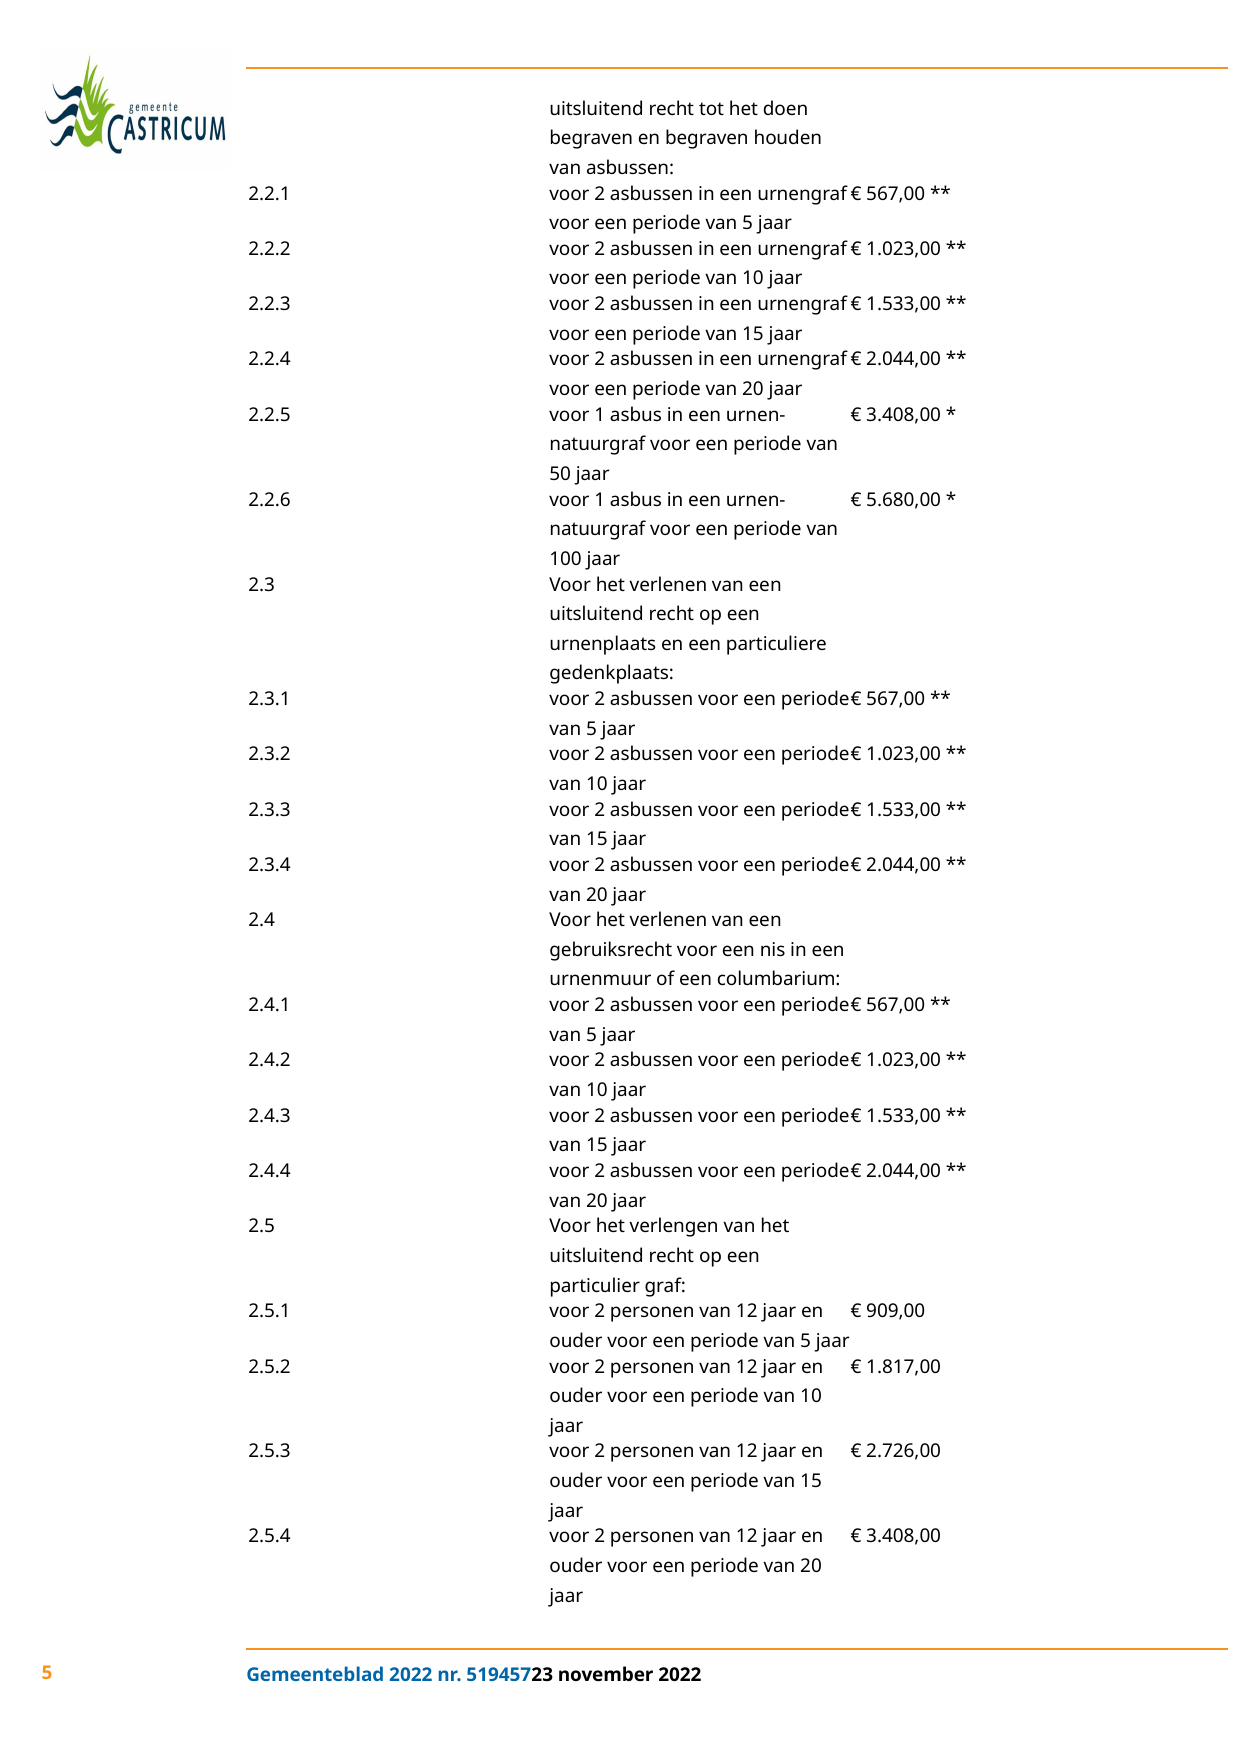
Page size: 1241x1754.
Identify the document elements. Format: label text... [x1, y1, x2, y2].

table_cell 2.2.2 [248, 235, 549, 290]
table_cell € 1.023,00 ** [850, 1047, 1152, 1102]
table_cell voor 2 asbussen in een urnengraf voor een periode van 5 jaar [549, 180, 850, 235]
table_cell 2.3.3 [248, 796, 549, 851]
table_cell € 2.044,00 ** [850, 1157, 1152, 1213]
table_cell 2.5.2 [248, 1353, 549, 1438]
table_cell 2.2.3 [248, 290, 549, 346]
table_cell 2.4 [248, 906, 549, 991]
table_cell [850, 906, 1152, 991]
table_cell voor 2 asbussen voor een periode van 20 jaar [549, 851, 850, 906]
table_cell 2.2.5 [248, 401, 549, 486]
table_cell voor 2 personen van 12 jaar en ouder voor een periode van 15 jaar [549, 1438, 850, 1523]
table_cell voor 2 asbussen in een urnengraf voor een periode van 10 jaar [549, 235, 850, 290]
table_cell [248, 95, 549, 180]
table_cell 2.3.2 [248, 741, 549, 796]
table_cell 2.3.4 [248, 851, 549, 906]
table_cell voor 2 asbussen voor een periode van 15 jaar [549, 1102, 850, 1157]
table_cell 2.5.1 [248, 1298, 549, 1353]
table_cell € 1.533,00 ** [850, 290, 1152, 346]
table_cell € 2.044,00 ** [850, 851, 1152, 906]
table_cell € 2.044,00 ** [850, 346, 1152, 401]
table_cell voor 2 personen van 12 jaar en ouder voor een periode van 5 jaar [549, 1298, 850, 1353]
table_cell 2.4.4 [248, 1157, 549, 1213]
table_cell 2.2.4 [248, 346, 549, 401]
table_cell € 1.533,00 ** [850, 1102, 1152, 1157]
table_cell voor 1 asbus in een urnen-natuurgraf voor een periode van 100 jaar [549, 486, 850, 571]
table_cell voor 2 personen van 12 jaar en ouder voor een periode van 10 jaar [549, 1353, 850, 1438]
table_cell voor 2 asbussen voor een periode van 10 jaar [549, 1047, 850, 1102]
table_cell Voor het verlenen van een uitsluitend recht op een urnenplaats en een particuliere gedenkplaats: [549, 571, 850, 685]
table_cell € 2.726,00 [850, 1438, 1152, 1523]
table_cell [850, 95, 1152, 180]
table_cell 2.3 [248, 571, 549, 685]
table_cell Voor het verlengen van het uitsluitend recht op een particulier graf: [549, 1213, 850, 1297]
table_cell voor 1 asbus in een urnen-natuurgraf voor een periode van 50 jaar [549, 401, 850, 486]
table_cell 2.2.6 [248, 486, 549, 571]
table_cell voor 2 asbussen voor een periode van 15 jaar [549, 796, 850, 851]
table_cell voor 2 personen van 12 jaar en ouder voor een periode van 20 jaar [549, 1523, 850, 1607]
table_cell voor 2 asbussen voor een periode van 5 jaar [549, 685, 850, 741]
table_cell uitsluitend recht tot het doen begraven en begraven houden van asbussen: [549, 95, 850, 180]
table_cell 2.3.1 [248, 685, 549, 741]
table_cell € 909,00 [850, 1298, 1152, 1353]
picture [41, 47, 231, 172]
table_cell voor 2 asbussen voor een periode van 20 jaar [549, 1157, 850, 1213]
table_cell voor 2 asbussen voor een periode van 10 jaar [549, 741, 850, 796]
table_cell € 567,00 ** [850, 685, 1152, 741]
table_cell € 1.817,00 [850, 1353, 1152, 1438]
table_cell 2.5.4 [248, 1523, 549, 1607]
table_cell € 1.533,00 ** [850, 796, 1152, 851]
table_cell 2.4.3 [248, 1102, 549, 1157]
table_cell voor 2 asbussen in een urnengraf voor een periode van 20 jaar [549, 346, 850, 401]
table_cell 2.5.3 [248, 1438, 549, 1523]
table_cell € 567,00 ** [850, 991, 1152, 1047]
table_cell € 1.023,00 ** [850, 235, 1152, 290]
table_cell [850, 1213, 1152, 1297]
table_cell 2.4.1 [248, 991, 549, 1047]
table_cell € 1.023,00 ** [850, 741, 1152, 796]
table_cell 2.2.1 [248, 180, 549, 235]
table_cell € 3.408,00 [850, 1523, 1152, 1607]
table_cell Voor het verlenen van een gebruiksrecht voor een nis in een urnenmuur of een columbarium: [549, 906, 850, 991]
table_cell 2.5 [248, 1213, 549, 1297]
table_cell voor 2 asbussen voor een periode van 5 jaar [549, 991, 850, 1047]
table_cell 2.4.2 [248, 1047, 549, 1102]
table_cell € 3.408,00 * [850, 401, 1152, 486]
table_cell [850, 571, 1152, 685]
table_cell € 567,00 ** [850, 180, 1152, 235]
table_cell € 5.680,00 * [850, 486, 1152, 571]
table_cell voor 2 asbussen in een urnengraf voor een periode van 15 jaar [549, 290, 850, 346]
